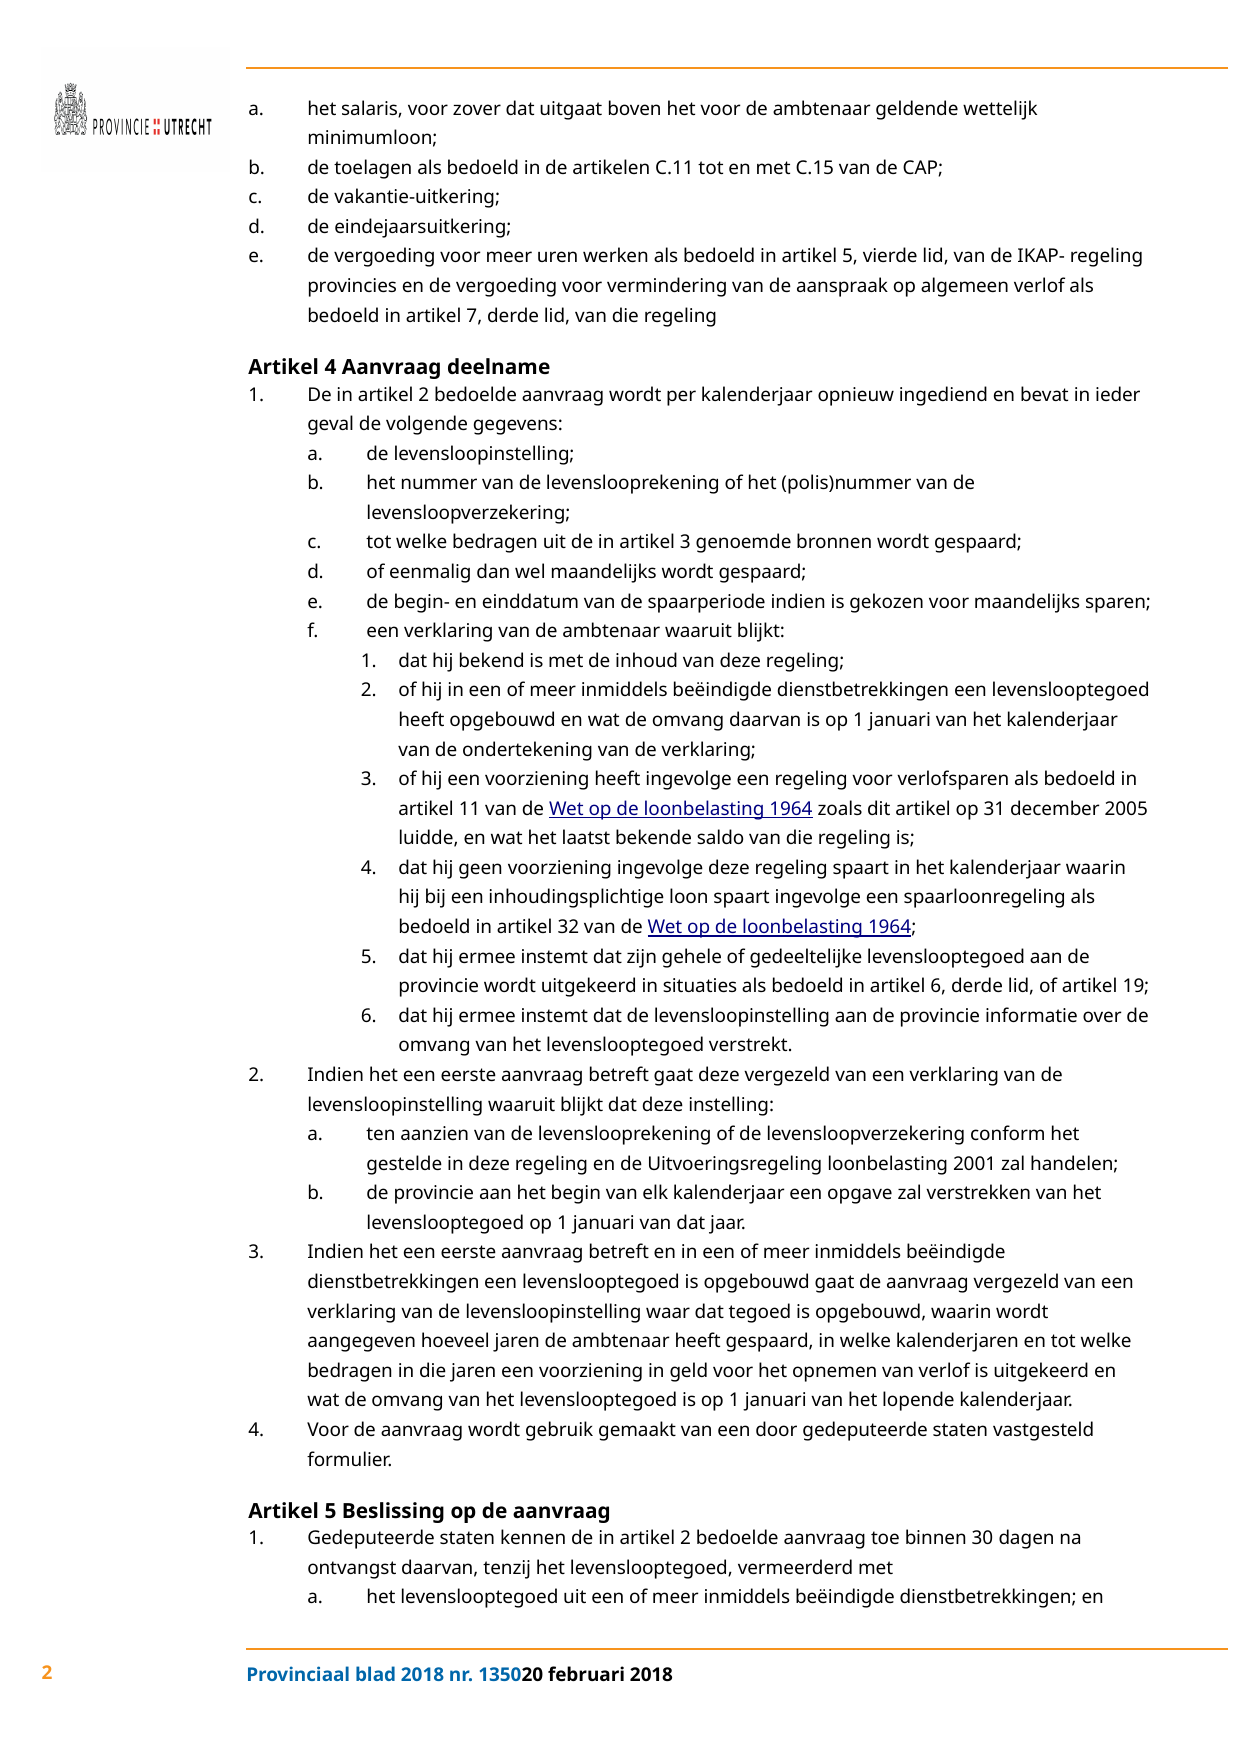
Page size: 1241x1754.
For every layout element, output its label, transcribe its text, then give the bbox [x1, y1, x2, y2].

list ten aanzien van de levenslooprekening of de levensloopverzekering conform het gestelde in deze regeling en de Uitvoeringsregeling loonbelasting 2001 zal handelen; [307, 1120, 1152, 1176]
list dat hij ermee instemt dat de levensloopinstelling aan de provincie informatie over de omvang van het levenslooptegoed verstrekt. [361, 1002, 1152, 1057]
list het levenslooptegoed uit een of meer inmiddels beëindigde dienstbetrekkingen; en [307, 1584, 1152, 1609]
list de levensloopinstelling; [307, 440, 1152, 466]
picture [41, 47, 231, 172]
list het nummer van de levenslooprekening of het (polis)nummer van de levensloopverzekering; [307, 469, 1152, 525]
list de begin- en einddatum van de spaarperiode indien is gekozen voor maandelijks sparen; [307, 588, 1152, 613]
list dat hij bekend is met de inhoud van deze regeling; [361, 647, 1152, 673]
list dat hij geen voorziening ingevolge deze regeling spaart in het kalenderjaar waarin hij bij een inhoudingsplichtige loon spaart ingevolge een spaarloonregeling als bedoeld in artikel 32 van de Wet op de loonbelasting 1964; [361, 854, 1152, 939]
list of hij in een of meer inmiddels beëindigde dienstbetrekkingen een levenslooptegoed heeft opgebouwd en wat de omvang daarvan is op 1 januari van het kalenderjaar van de ondertekening van de verklaring; [361, 677, 1152, 761]
list tot welke bedragen uit de in artikel 3 genoemde bronnen wordt gespaard; [307, 529, 1152, 554]
list Gedeputeerde staten kennen de in artikel 2 bedoelde aanvraag toe binnen 30 dagen na ontvangst daarvan, tenzij het levenslooptegoed, vermeerderd met [248, 1524, 1152, 1580]
list of hij een voorziening heeft ingevolge een regeling voor verlofsparen als bedoeld in artikel 11 van de Wet op de loonbelasting 1964 zoals dit artikel op 31 december 2005 luidde, en wat het laatst bekende saldo van die regeling is; [361, 765, 1152, 850]
list De in artikel 2 bedoelde aanvraag wordt per kalenderjaar opnieuw ingediend en bevat in ieder geval de volgende gegevens: [248, 381, 1152, 436]
list of eenmalig dan wel maandelijks wordt gespaard; [307, 558, 1152, 584]
list Indien het een eerste aanvraag betreft gaat deze vergezeld van een verklaring van de levensloopinstelling waaruit blijkt dat deze instelling: [248, 1061, 1152, 1116]
list een verklaring van de ambtenaar waaruit blijkt: [307, 617, 1152, 643]
list Indien het een eerste aanvraag betreft en in een of meer inmiddels beëindigde dienstbetrekkingen een levenslooptegoed is opgebouwd gaat de aanvraag vergezeld van een verklaring van de levensloopinstelling waar dat tegoed is opgebouwd, waarin wordt aangegeven hoeveel jaren de ambtenaar heeft gespaard, in welke kalenderjaren en tot welke bedragen in die jaren een voorziening in geld voor het opnemen van verlof is uitgekeerd en wat de omvang van het levenslooptegoed is op 1 januari van het lopende kalenderjaar. [248, 1239, 1152, 1412]
text Artikel 5 Beslissing op de aanvraag [248, 1496, 1152, 1524]
list de eindejaarsuitkering; [248, 213, 1152, 239]
text Artikel 4 Aanvraag deelname [248, 352, 1152, 381]
list Voor de aanvraag wordt gebruik gemaakt van een door gedeputeerde staten vastgesteld formulier. [248, 1416, 1152, 1471]
list de vakantie-uitkering; [248, 183, 1152, 209]
list het salaris, voor zover dat uitgaat boven het voor de ambtenaar geldende wettelijk minimumloon; [248, 95, 1152, 150]
list de provincie aan het begin van elk kalenderjaar een opgave zal verstrekken van het levenslooptegoed op 1 januari van dat jaar. [307, 1179, 1152, 1235]
list dat hij ermee instemt dat zijn gehele of gedeeltelijke levenslooptegoed aan de provincie wordt uitgekeerd in situaties als bedoeld in artikel 6, derde lid, of artikel 19; [361, 943, 1152, 998]
list de vergoeding voor meer uren werken als bedoeld in artikel 5, vierde lid, van de IKAP- regeling provincies en de vergoeding voor vermindering van de aanspraak op algemeen verlof als bedoeld in artikel 7, derde lid, van die regeling [248, 243, 1152, 328]
list de toelagen als bedoeld in de artikelen C.11 tot en met C.15 van de CAP; [248, 154, 1152, 180]
